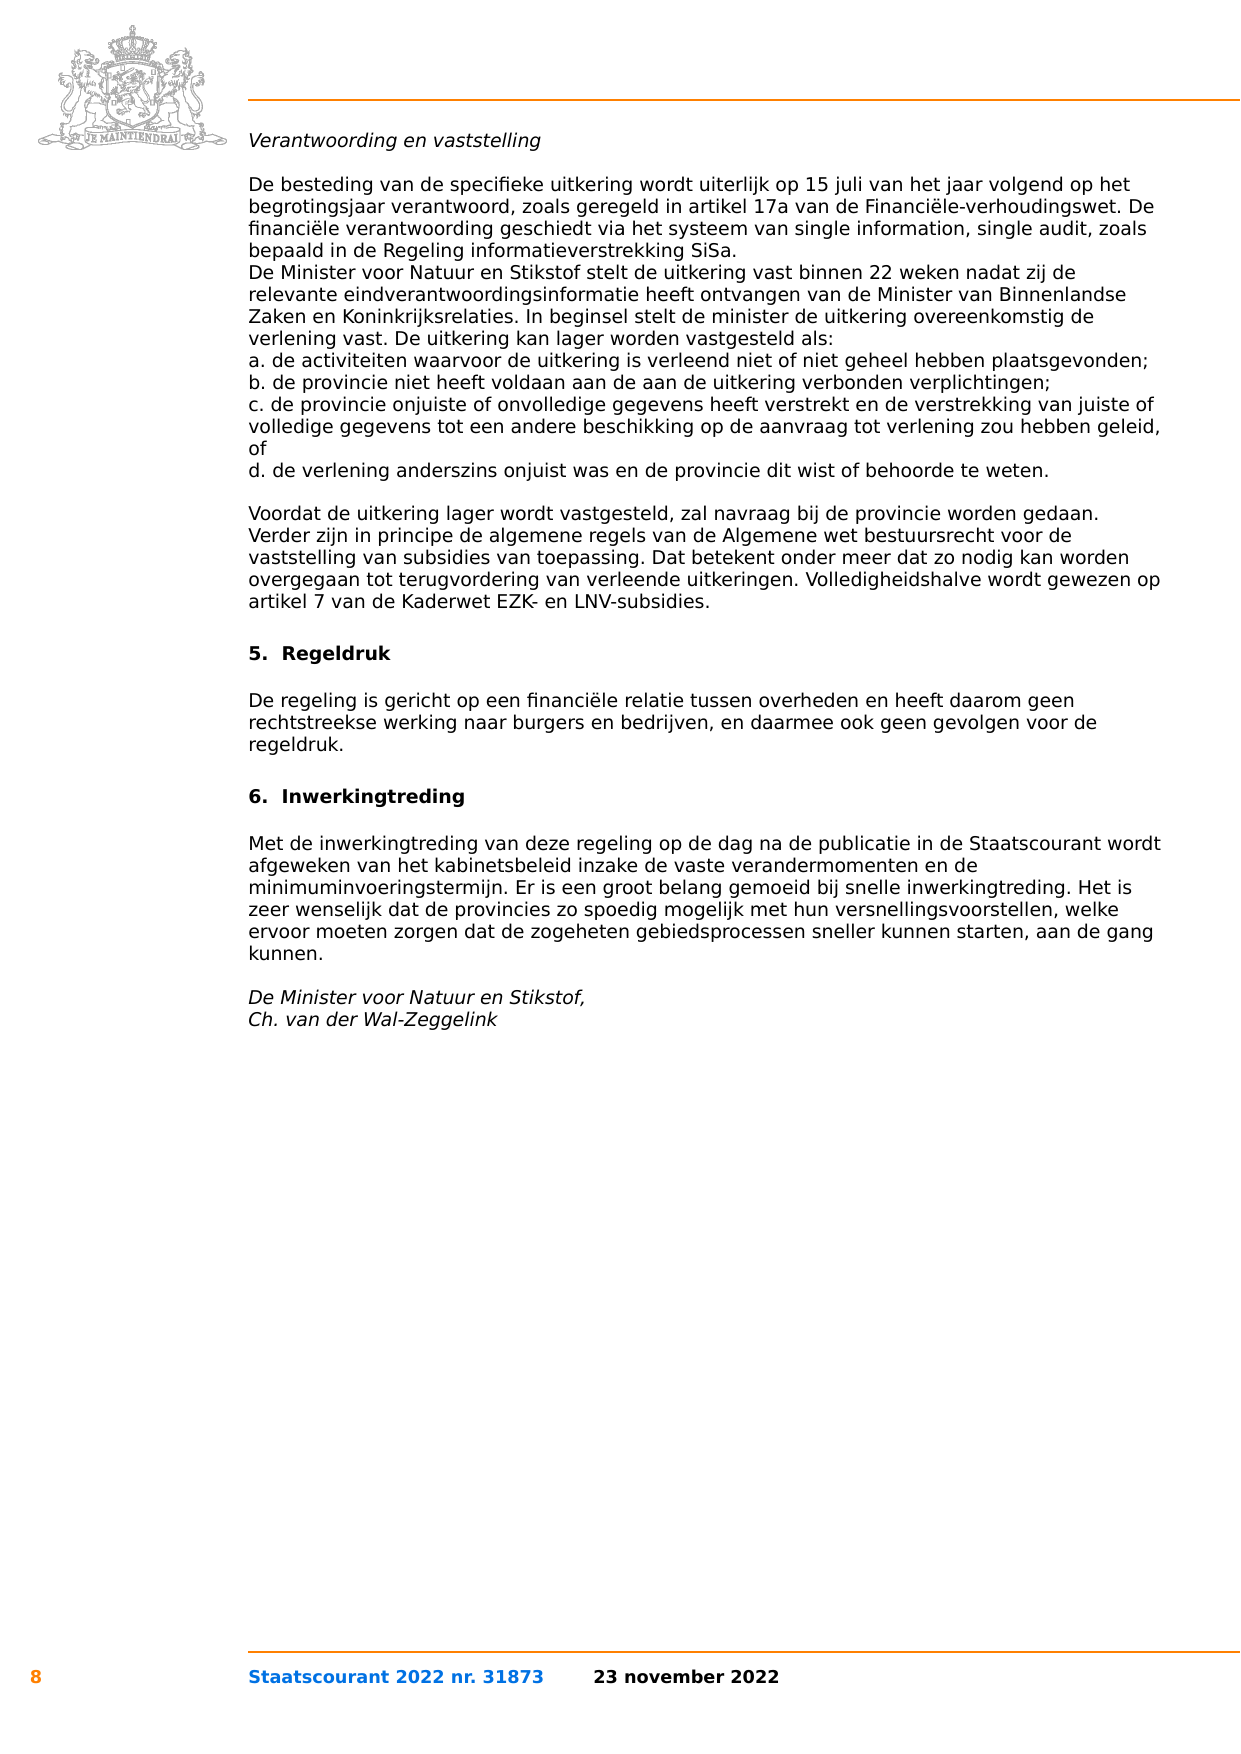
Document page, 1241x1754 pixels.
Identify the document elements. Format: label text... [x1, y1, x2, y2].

subtitle Verantwoording en vaststelling [248, 130, 1163, 152]
subtitle 5. Regeldruk [248, 643, 1163, 665]
text De regeling is gericht op een financiële relatie tussen overheden en heeft daarom geen rechtstreekse werking naar burgers en bedrijven, en daarmee ook geen gevolgen voor de regeldruk. [248, 690, 1163, 756]
text Met de inwerkingtreding van deze regeling op de dag na de publicatie in de Staatscourant wordt afgeweken van het kabinetsbeleid inzake de vaste verandermomenten en de minimuminvoeringstermijn. Er is een groot belang gemoeid bij snelle inwerkingtreding. Het is zeer wenselijk dat de provincies zo spoedig mogelijk met hun versnellingsvoorstellen, welke ervoor moeten zorgen dat de zogeheten gebiedsprocessen sneller kunnen starten, aan de gang kunnen. [248, 833, 1163, 965]
text Voordat de uitkering lager wordt vastgesteld, zal navraag bij de provincie worden gedaan. Verder zijn in principe de algemene regels van de Algemene wet bestuursrecht voor de vaststelling van subsidies van toepassing. Dat betekent onder meer dat zo nodig kan worden overgegaan tot terugvordering van verleende uitkeringen. Volledigheidshalve wordt gewezen op artikel 7 van de Kaderwet EZK- en LNV-subsidies. [248, 503, 1163, 613]
text a. de activiteiten waarvoor de uitkering is verleend niet of niet geheel hebben plaatsgevonden; [248, 349, 1163, 372]
text De Minister voor Natuur en Stikstof, Ch. van der Wal-Zeggelink [248, 987, 1163, 1031]
text De Minister voor Natuur en Stikstof stelt de uitkering vast binnen 22 weken nadat zij de relevante eindverantwoordingsinformatie heeft ontvangen van de Minister van Binnenlandse Zaken en Koninkrijksrelaties. In beginsel stelt de minister de uitkering overeenkomstig de verlening vast. De uitkering kan lager worden vastgesteld als: [248, 262, 1163, 349]
text c. de provincie onjuiste of onvolledige gegevens heeft verstrekt en de verstrekking van juiste of volledige gegevens tot een andere beschikking op de aanvraag tot verlening zou hebben geleid, of [248, 393, 1163, 459]
subtitle 6. Inwerkingtreding [248, 786, 1163, 808]
picture [38, 25, 227, 150]
text De besteding van de specifieke uitkering wordt uiterlijk op 15 juli van het jaar volgend op het begrotingsjaar verantwoord, zoals geregeld in artikel 17a van de Financiële-verhoudingswet. De financiële verantwoording geschiedt via het systeem van single information, single audit, zoals bepaald in de Regeling informatieverstrekking SiSa. [248, 174, 1163, 262]
text d. de verlening anderszins onjuist was en de provincie dit wist of behoorde te weten. [248, 459, 1163, 481]
text b. de provincie niet heeft voldaan aan de aan de uitkering verbonden verplichtingen; [248, 372, 1163, 393]
